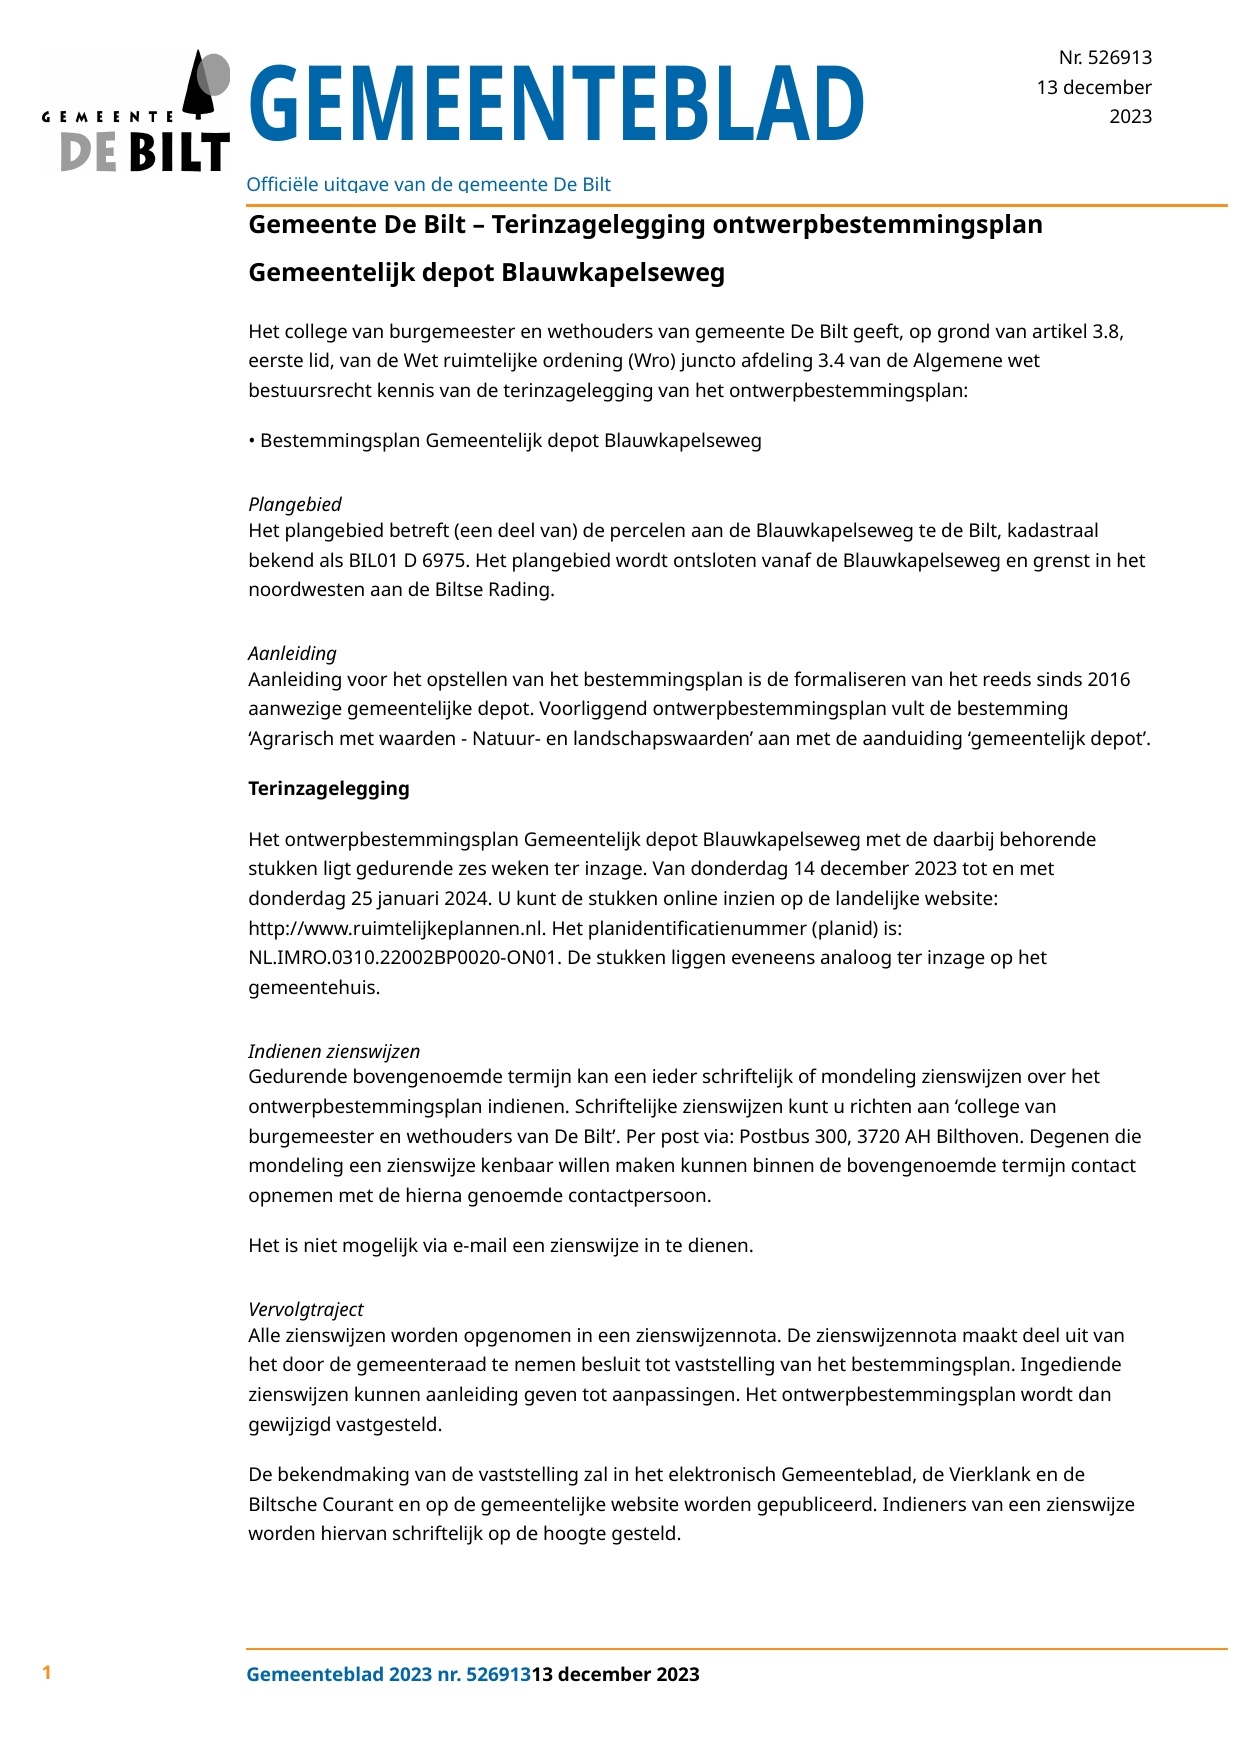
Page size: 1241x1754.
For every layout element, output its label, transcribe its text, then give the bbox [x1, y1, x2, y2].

text De bekendmaking van de vaststelling zal in het elektronisch Gemeenteblad, de Vierklank en de Biltsche Courant en op de gemeentelijke website worden gepubliceerd. Indieners van een zienswijze worden hiervan schriftelijk op de hoogte gesteld. [248, 1461, 1152, 1546]
text Het college van burgemeester en wethouders van gemeente De Bilt geeft, op grond van artikel 3.8, eerste lid, van de Wet ruimtelijke ordening (Wro) juncto afdeling 3.4 van de Algemene wet bestuursrecht kennis van de terinzagelegging van het ontwerpbestemmingsplan: [248, 318, 1152, 403]
text Indienen zienswijzen [248, 1038, 1152, 1064]
text Plangebied [248, 491, 1152, 517]
text Aanleiding [248, 640, 1152, 666]
text Het ontwerpbestemmingsplan Gemeentelijk depot Blauwkapelseweg met de daarbij behorende stukken ligt gedurende zes weken ter inzage. Van donderdag 14 december 2023 tot en met donderdag 25 januari 2024. U kunt de stukken online inzien op de landelijke website: http://www.ruimtelijkeplannen.nl. Het planidentificatienummer (planid) is: NL.IMRO.0310.22002BP0020-ON01. De stukken liggen eveneens analoog ter inzage op het gemeentehuis. [248, 826, 1152, 1000]
text Vervolgtraject [248, 1296, 1152, 1322]
picture [41, 47, 231, 172]
text • Bestemmingsplan Gemeentelijk depot Blauwkapelseweg [248, 427, 1152, 453]
text Het plangebied betreft (een deel van) de percelen aan de Blauwkapelseweg te de Bilt, kadastraal bekend als BIL01 D 6975. Het plangebied wordt ontsloten vanaf de Blauwkapelseweg en grenst in het noordwesten aan de Biltse Rading. [248, 517, 1152, 602]
text Terinzagelegging [248, 776, 1152, 801]
text Het is niet mogelijk via e-mail een zienswijze in te dienen. [248, 1232, 1152, 1258]
text Gedurende bovengenoemde termijn kan een ieder schriftelijk of mondeling zienswijzen over het ontwerpbestemmingsplan indienen. Schriftelijke zienswijzen kunt u richten aan ‘college van burgemeester en wethouders van De Bilt’. Per post via: Postbus 300, 3720 AH Bilthoven. Degenen die mondeling een zienswijze kenbaar willen maken kunnen binnen de bovengenoemde termijn contact opnemen met de hierna genoemde contactpersoon. [248, 1064, 1152, 1208]
text Aanleiding voor het opstellen van het bestemmingsplan is de formaliseren van het reeds sinds 2016 aanwezige gemeentelijke depot. Voorliggend ontwerpbestemmingsplan vult de bestemming ‘Agrarisch met waarden - Natuur- en landschapswaarden’ aan met de aanduiding ‘gemeentelijk depot’. [248, 666, 1152, 751]
text Alle zienswijzen worden opgenomen in een zienswijzennota. De zienswijzennota maakt deel uit van het door de gemeenteraad te nemen besluit tot vaststelling van het bestemmingsplan. Ingediende zienswijzen kunnen aanleiding geven tot aanpassingen. Het ontwerpbestemmingsplan wordt dan gewijzigd vastgesteld. [248, 1322, 1152, 1437]
text Gemeente De Bilt – Terinzagelegging ontwerpbestemmingsplan Gemeentelijk depot Blauwkapelseweg [248, 207, 1152, 288]
